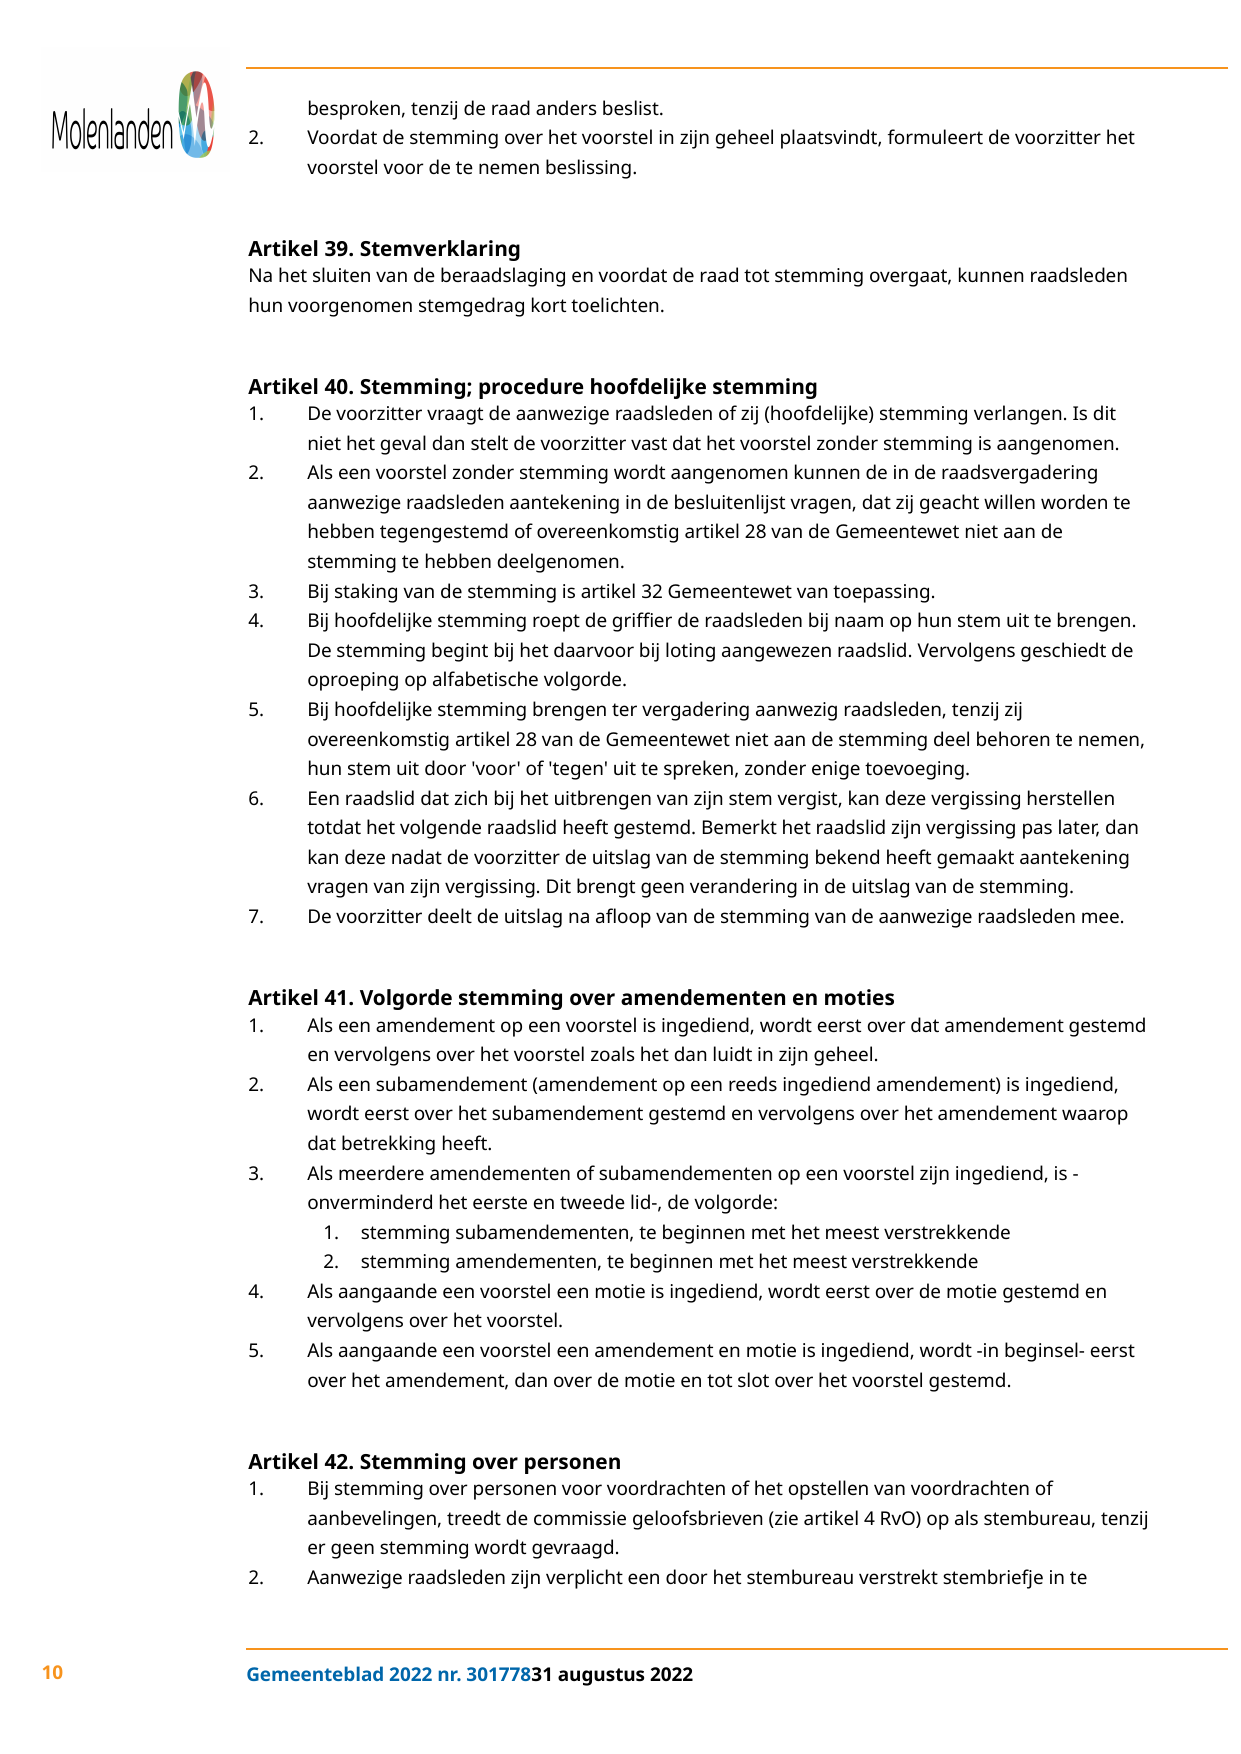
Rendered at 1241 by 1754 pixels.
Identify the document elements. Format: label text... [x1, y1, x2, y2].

list De voorzitter deelt de uitslag na afloop van de stemming van de aanwezige raadsleden mee. [248, 903, 1152, 929]
list Als aangaande een voorstel een amendement en motie is ingediend, wordt -in beginsel- eerst over het amendement, dan over de motie en tot slot over het voorstel gestemd. [248, 1337, 1152, 1392]
list Als een voorstel zonder stemming wordt aangenomen kunnen de in de raadsvergadering aanwezige raadsleden aantekening in de besluitenlijst vragen, dat zij geacht willen worden te hebben tegengestemd of overeenkomstig artikel 28 van de Gemeentewet niet aan de stemming te hebben deelgenomen. [248, 459, 1152, 574]
list Voordat de stemming over het voorstel in zijn geheel plaatsvindt, formuleert de voorzitter het voorstel voor de te nemen beslissing. [248, 124, 1152, 180]
list De voorzitter vraagt de aanwezige raadsleden of zij (hoofdelijke) stemming verlangen. Is dit niet het geval dan stelt de voorzitter vast dat het voorstel zonder stemming is aangenomen. [248, 400, 1152, 456]
list Bij hoofdelijke stemming brengen ter vergadering aanwezig raadsleden, tenzij zij overeenkomstig artikel 28 van de Gemeentewet niet aan de stemming deel behoren te nemen, hun stem uit door 'voor' of 'tegen' uit te spreken, zonder enige toevoeging. [248, 696, 1152, 781]
list Bij staking van de stemming is artikel 32 Gemeentewet van toepassing. [248, 578, 1152, 604]
text Na het sluiten van de beraadslaging en voordat de raad tot stemming overgaat, kunnen raadsleden hun voorgenomen stemgedrag kort toelichten. [248, 262, 1152, 318]
text Artikel 41. Volgorde stemming over amendementen en moties [248, 983, 1152, 1012]
list Als een amendement op een voorstel is ingediend, wordt eerst over dat amendement gestemd en vervolgens over het voorstel zoals het dan luidt in zijn geheel. [248, 1012, 1152, 1067]
list Als een subamendement (amendement op een reeds ingediend amendement) is ingediend, wordt eerst over het subamendement gestemd en vervolgens over het amendement waarop dat betrekking heeft. [248, 1071, 1152, 1156]
list Als aangaande een voorstel een motie is ingediend, wordt eerst over de motie gestemd en vervolgens over het voorstel. [248, 1278, 1152, 1333]
list besproken, tenzij de raad anders beslist. [248, 95, 1152, 121]
text Artikel 39. Stemverklaring [248, 234, 1152, 262]
list Als meerdere amendementen of subamendementen op een voorstel zijn ingediend, is - onverminderd het eerste en tweede lid-, de volgorde: [248, 1160, 1152, 1215]
picture [41, 47, 231, 172]
list Een raadslid dat zich bij het uitbrengen van zijn stem vergist, kan deze vergissing herstellen totdat het volgende raadslid heeft gestemd. Bemerkt het raadslid zijn vergissing pas later, dan kan deze nadat de voorzitter de uitslag van de stemming bekend heeft gemaakt aantekening vragen van zijn vergissing. Dit brengt geen verandering in de uitslag van de stemming. [248, 785, 1152, 899]
list stemming subamendementen, te beginnen met het meest verstrekkende [323, 1219, 1152, 1244]
list Bij stemming over personen voor voordrachten of het opstellen van voordrachten of aanbevelingen, treedt de commissie geloofsbrieven (zie artikel 4 RvO) op als stembureau, tenzij er geen stemming wordt gevraagd. [248, 1475, 1152, 1560]
list Bij hoofdelijke stemming roept de griffier de raadsleden bij naam op hun stem uit te brengen. De stemming begint bij het daarvoor bij loting aangewezen raadslid. Vervolgens geschiedt de oproeping op alfabetische volgorde. [248, 607, 1152, 692]
text Artikel 42. Stemming over personen [248, 1447, 1152, 1475]
list Aanwezige raadsleden zijn verplicht een door het stembureau verstrekt stembriefje in te [248, 1564, 1152, 1590]
list stemming amendementen, te beginnen met het meest verstrekkende [323, 1248, 1152, 1274]
text Artikel 40. Stemming; procedure hoofdelijke stemming [248, 372, 1152, 400]
